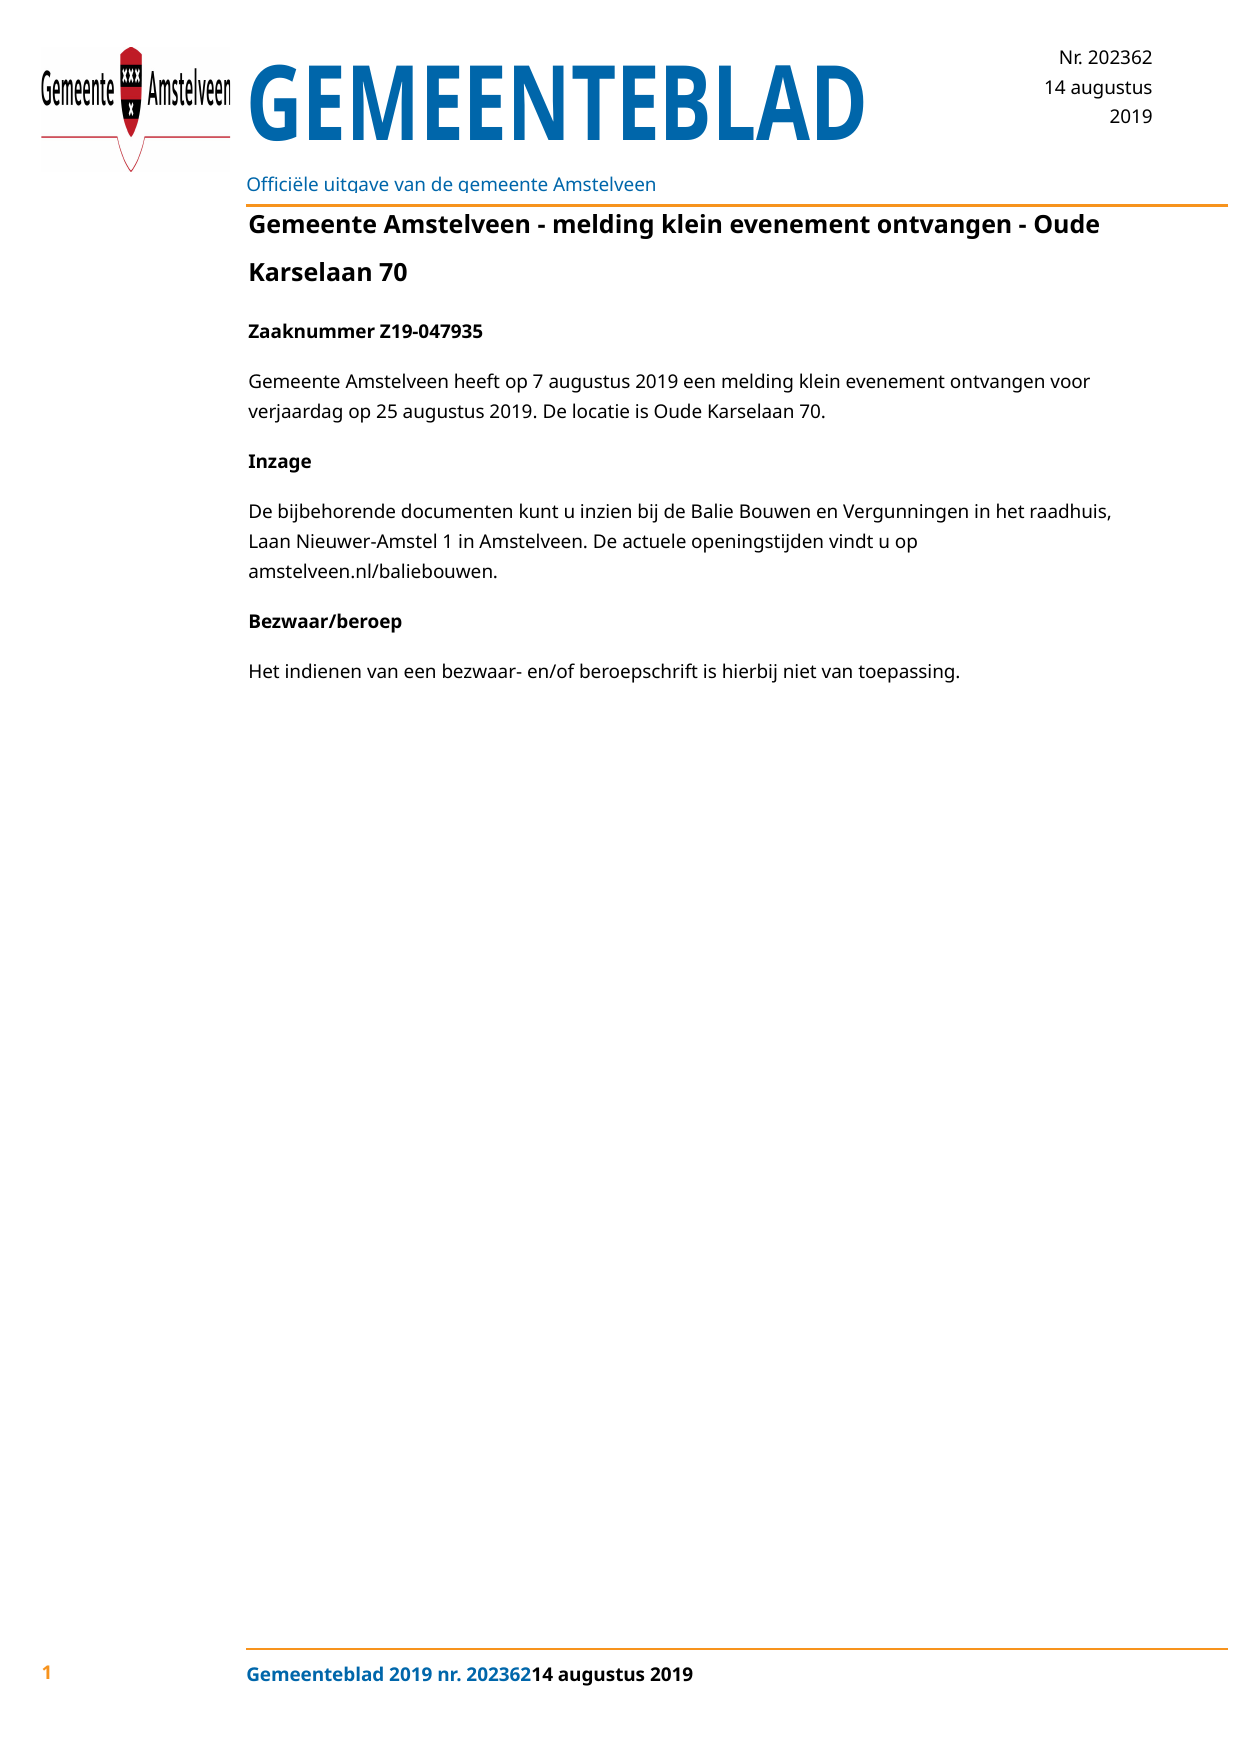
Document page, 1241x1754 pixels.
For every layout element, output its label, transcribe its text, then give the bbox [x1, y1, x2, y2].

text Gemeente Amstelveen - melding klein evenement ontvangen - Oude Karselaan 70 [248, 207, 1152, 288]
text Het indienen van een bezwaar- en/of beroepschrift is hierbij niet van toepassing. [248, 659, 1152, 684]
text Zaaknummer Z19-047935 [248, 318, 1152, 344]
text Inzage [248, 448, 1152, 474]
text Gemeente Amstelveen heeft op 7 augustus 2019 een melding klein evenement ontvangen voor verjaardag op 25 augustus 2019. De locatie is Oude Karselaan 70. [248, 368, 1152, 424]
text De bijbehorende documenten kunt u inzien bij de Balie Bouwen en Vergunningen in het raadhuis, Laan Nieuwer-Amstel 1 in Amstelveen. De actuele openingstijden vindt u op amstelveen.nl/baliebouwen. [248, 499, 1152, 584]
text Bezwaar/beroep [248, 608, 1152, 634]
picture [41, 47, 231, 172]
